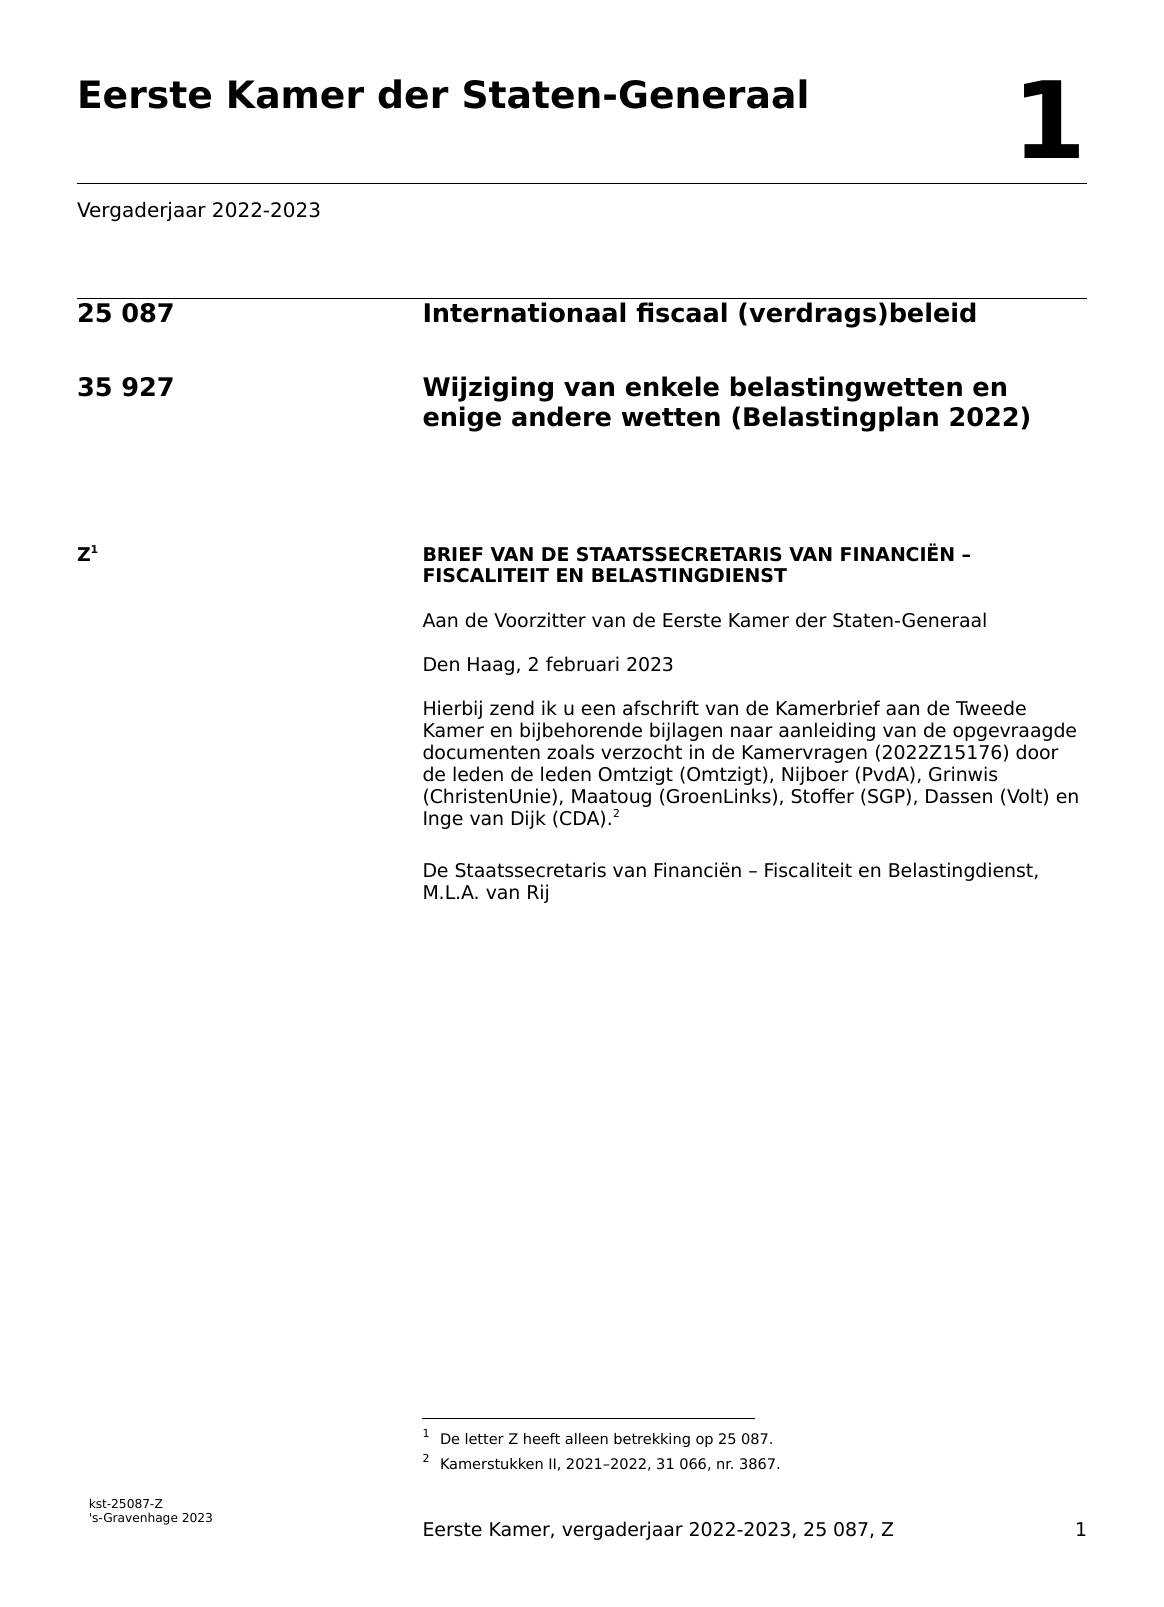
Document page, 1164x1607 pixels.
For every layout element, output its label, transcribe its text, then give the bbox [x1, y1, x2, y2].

text Den Haag, 2 februari 2023 [422, 654, 1087, 676]
text Aan de Voorzitter van de Eerste Kamer der Staten-Generaal [422, 609, 1087, 632]
text De Staatssecretaris van Financiën – Fiscaliteit en Belastingdienst, M.L.A. van Rij [422, 860, 1087, 904]
table_header 1 [886, 59, 1087, 183]
text Hierbij zend ik u een afschrift van de Kamerbrief aan de Tweede Kamer en bijbehorende bijlagen naar aanleiding van de opgevraagde documenten zoals verzocht in de Kamervragen (2022Z15176) door de leden de leden Omtzigt (Omtzigt), Nijboer (PvdA), Grinwis (ChristenUnie), Maatoug (GroenLinks), Stoffer (SGP), Dassen (Volt) en Inge van Dijk (CDA). [422, 698, 1087, 830]
text kst-25087-Z [88, 1497, 323, 1511]
table_cell Vergaderjaar 2022-2023 [77, 184, 1087, 298]
table_header Eerste Kamer der Staten-Generaal [77, 59, 886, 183]
subtitle 25 087 Internationaal fiscaal (verdrags)beleid [77, 299, 1087, 329]
text De letter Z heeft alleen betrekking op 25 087. [422, 1427, 1087, 1449]
subtitle Z BRIEF VAN DE STAATSSECRETARIS VAN FINANCIËN – FISCALITEIT EN BELASTINGDIENST [77, 543, 1087, 587]
subtitle 35 927 Wijziging van enkele belastingwetten en enige andere wetten (Belastingplan 2022) [77, 373, 1087, 432]
text Kamerstukken II, 2021–2022, 31 066, nr. 3867. [422, 1452, 1087, 1474]
text 's-Gravenhage 2023 [88, 1511, 323, 1525]
